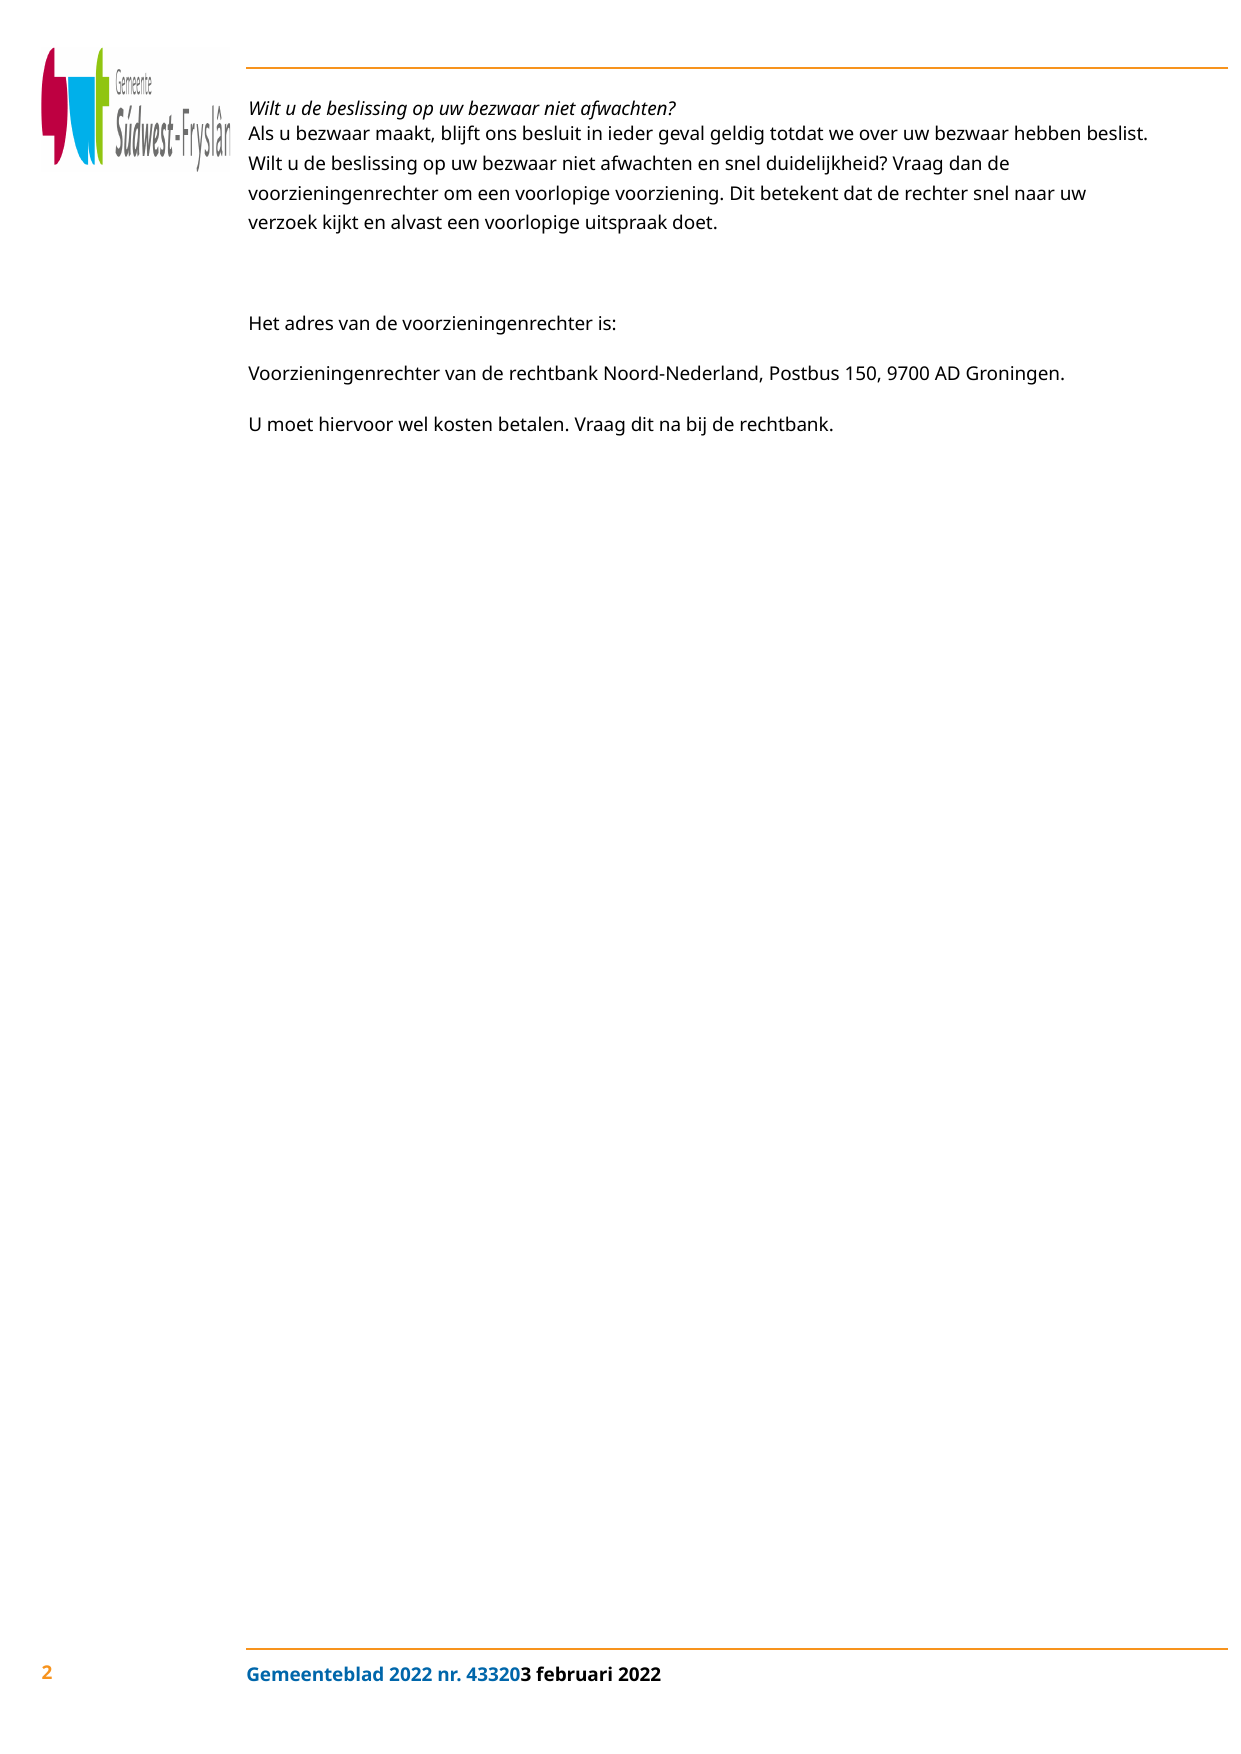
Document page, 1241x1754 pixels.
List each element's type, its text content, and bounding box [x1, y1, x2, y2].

text Als u bezwaar maakt, blijft ons besluit in ieder geval geldig totdat we over uw bezwaar hebben beslist. Wilt u de beslissing op uw bezwaar niet afwachten en snel duidelijkheid? Vraag dan de voorzieningenrechter om een voorlopige voorziening. Dit betekent dat de rechter snel naar uw verzoek kijkt en alvast een voorlopige uitspraak doet. [248, 121, 1152, 235]
text Wilt u de beslissing op uw bezwaar niet afwachten? [248, 95, 1152, 121]
text U moet hiervoor wel kosten betalen. Vraag dit na bij de rechtbank. [248, 411, 1152, 437]
picture [41, 47, 231, 172]
text Voorzieningenrechter van de rechtbank Noord-Nederland, Postbus 150, 9700 AD Groningen. [248, 361, 1152, 386]
text Het adres van de voorzieningenrechter is: [248, 310, 1152, 336]
